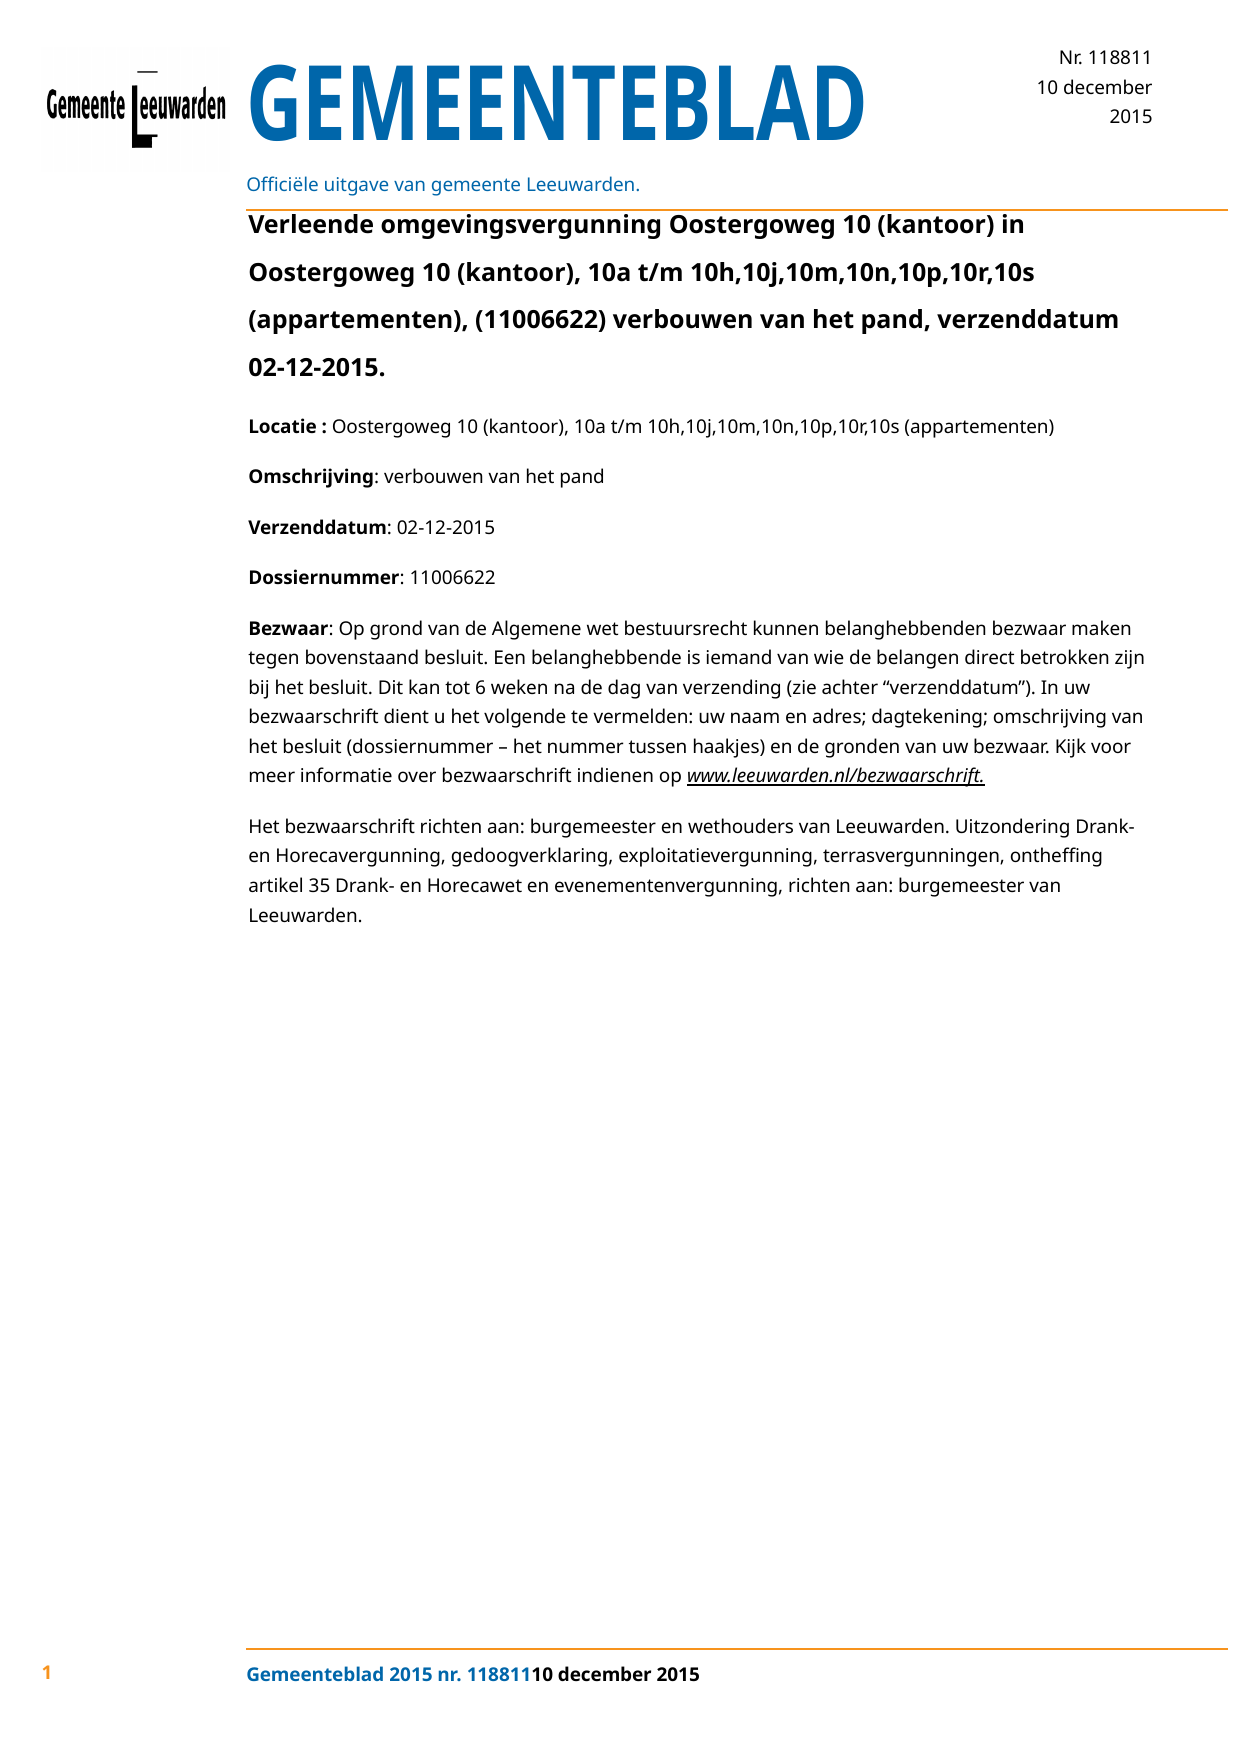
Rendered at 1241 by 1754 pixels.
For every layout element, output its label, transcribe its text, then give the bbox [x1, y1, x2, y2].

picture [41, 47, 231, 172]
text Omschrijving: verbouwen van het pand [248, 463, 1152, 489]
text Verzenddatum: 02-12-2015 [248, 514, 1152, 540]
text Bezwaar: Op grond van de Algemene wet bestuursrecht kunnen belanghebbenden bezwaar maken tegen bovenstaand besluit. Een belanghebbende is iemand van wie de belangen direct betrokken zijn bij het besluit. Dit kan tot 6 weken na de dag van verzending (zie achter “verzenddatum”). In uw bezwaarschrift dient u het volgende te vermelden: uw naam en adres; dagtekening; omschrijving van het besluit (dossiernummer – het nummer tussen haakjes) en de gronden van uw bezwaar. Kijk voor meer informatie over bezwaarschrift indienen op www.leeuwarden.nl/bezwaarschrift. [248, 615, 1152, 788]
text Het bezwaarschrift richten aan: burgemeester en wethouders van Leeuwarden. Uitzondering Drank- en Horecavergunning, gedoogverklaring, exploitatievergunning, terrasvergunningen, ontheffing artikel 35 Drank- en Horecawet en evenementenvergunning, richten aan: burgemeester van Leeuwarden. [248, 813, 1152, 928]
text Dossiernummer: 11006622 [248, 564, 1152, 590]
text Locatie : Oostergoweg 10 (kantoor), 10a t/m 10h,10j,10m,10n,10p,10r,10s (appartementen) [248, 413, 1152, 439]
text Verleende omgevingsvergunning Oostergoweg 10 (kantoor) in Oostergoweg 10 (kantoor), 10a t/m 10h,10j,10m,10n,10p,10r,10s (appartementen), (11006622) verbouwen van het pand, verzenddatum 02-12-2015. [248, 211, 1152, 384]
